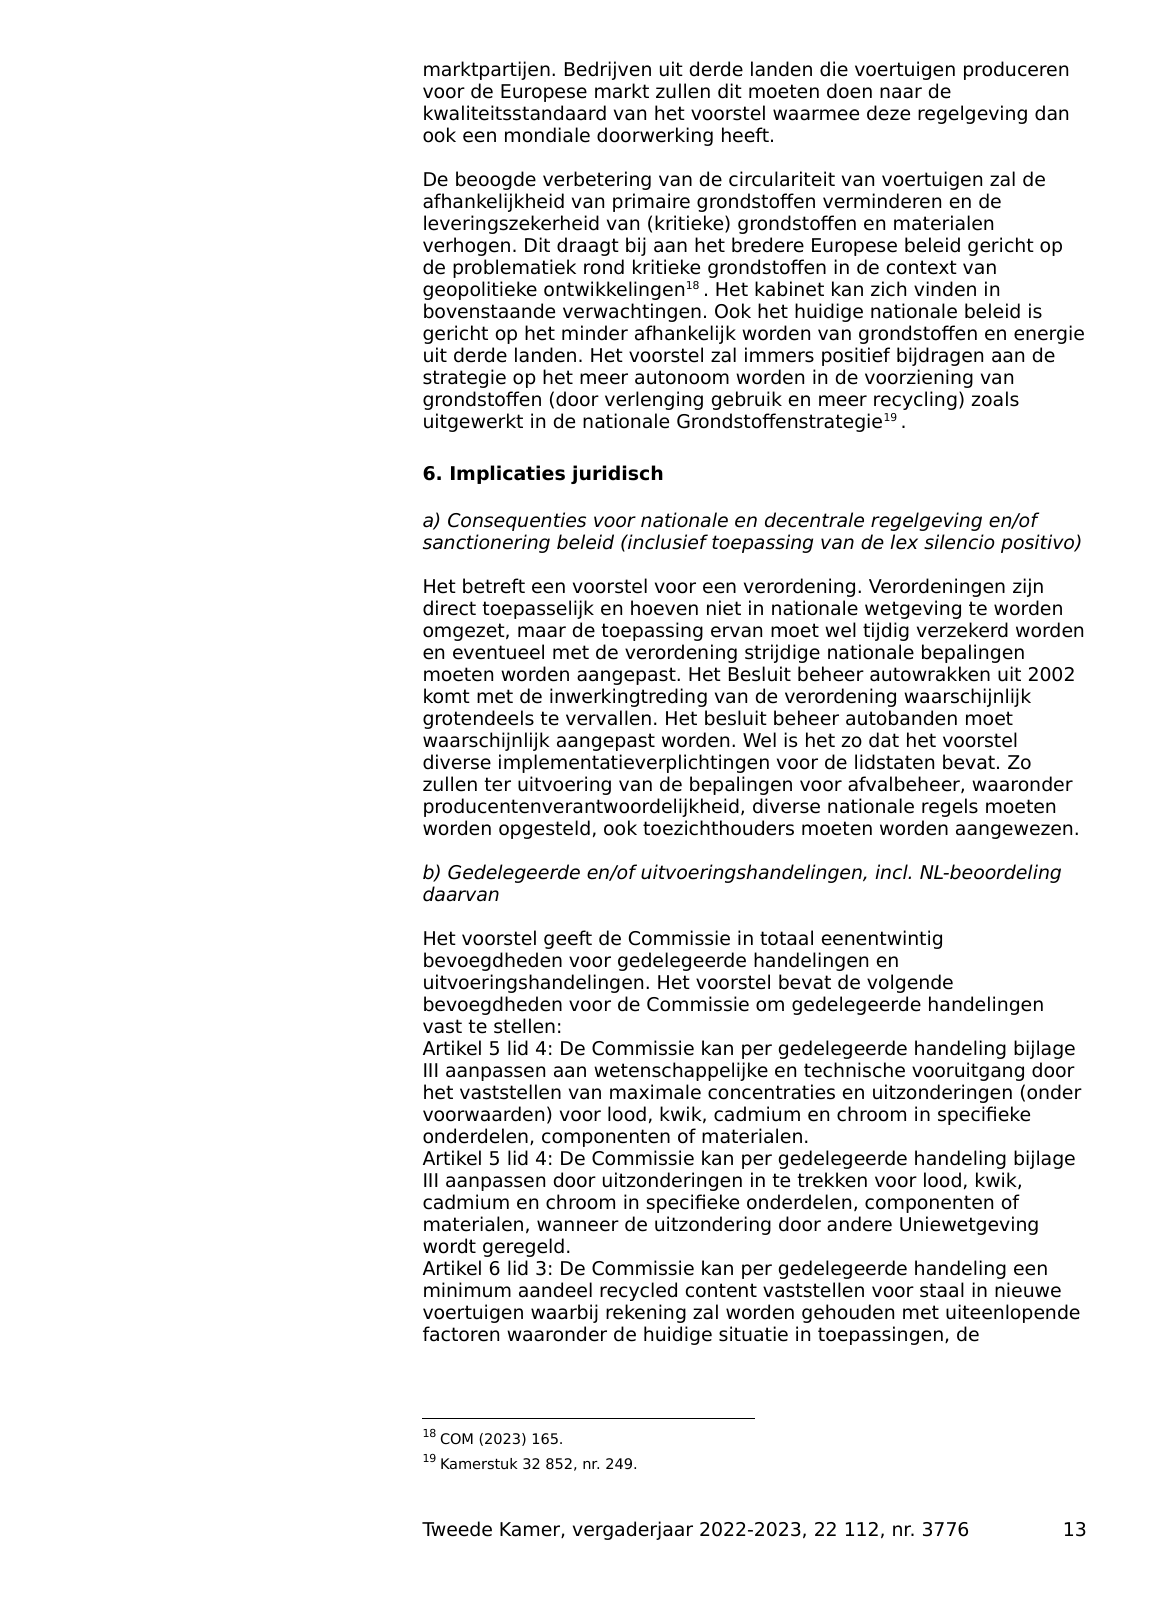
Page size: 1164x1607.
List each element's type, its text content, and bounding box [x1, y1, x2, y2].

text Artikel 5 lid 4: De Commissie kan per gedelegeerde handeling bijlage III aanpassen door uitzonderingen in te trekken voor lood, kwik, cadmium en chroom in specifieke onderdelen, componenten of materialen, wanneer de uitzondering door andere Uniewetgeving wordt geregeld. [422, 1148, 1087, 1258]
text Het voorstel geeft de Commissie in totaal eenentwintig bevoegdheden voor gedelegeerde handelingen en uitvoeringshandelingen. Het voorstel bevat de volgende bevoegdheden voor de Commissie om gedelegeerde handelingen vast te stellen: [422, 928, 1087, 1038]
subtitle b) Gedelegeerde en/of uitvoeringshandelingen, incl. NL-beoordeling daarvan [422, 862, 1087, 906]
text Het betreft een voorstel voor een verordening. Verordeningen zijn direct toepasselijk en hoeven niet in nationale wetgeving te worden omgezet, maar de toepassing ervan moet wel tijdig verzekerd worden en eventueel met de verordening strijdige nationale bepalingen moeten worden aangepast. Het Besluit beheer autowrakken uit 2002 komt met de inwerkingtreding van de verordening waarschijnlijk grotendeels te vervallen. Het besluit beheer autobanden moet waarschijnlijk aangepast worden. Wel is het zo dat het voorstel diverse implementatieverplichtingen voor de lidstaten bevat. Zo zullen ter uitvoering van de bepalingen voor afvalbeheer, waaronder producentenverantwoordelijkheid, diverse nationale regels moeten worden opgesteld, ook toezichthouders moeten worden aangewezen. [422, 576, 1087, 840]
text Kamerstuk 32 852, nr. 249. [422, 1452, 1087, 1474]
text Artikel 5 lid 4: De Commissie kan per gedelegeerde handeling bijlage III aanpassen aan wetenschappelijke en technische vooruitgang door het vaststellen van maximale concentraties en uitzonderingen (onder voorwaarden) voor lood, kwik, cadmium en chroom in specifieke onderdelen, componenten of materialen. [422, 1038, 1087, 1148]
subtitle a) Consequenties voor nationale en decentrale regelgeving en/of sanctionering beleid (inclusief toepassing van de lex silencio positivo) [422, 510, 1087, 554]
subtitle 6. Implicaties juridisch [422, 463, 1087, 485]
text De beoogde verbetering van de circulariteit van voertuigen zal de afhankelijkheid van primaire grondstoffen verminderen en de leveringszekerheid van (kritieke) grondstoffen en materialen verhogen. Dit draagt bij aan het bredere Europese beleid gericht op de problematiek rond kritieke grondstoffen in de context van geopolitieke ontwikkelingen. Het kabinet kan zich vinden in bovenstaande verwachtingen. Ook het huidige nationale beleid is gericht op het minder afhankelijk worden van grondstoffen en energie uit derde landen. Het voorstel zal immers positief bijdragen aan de strategie op het meer autonoom worden in de voorziening van grondstoffen (door verlenging gebruik en meer recycling) zoals uitgewerkt in de nationale Grondstoffenstrategie. [422, 169, 1087, 433]
text Artikel 6 lid 3: De Commissie kan per gedelegeerde handeling een minimum aandeel recycled content vaststellen voor staal in nieuwe voertuigen waarbij rekening zal worden gehouden met uiteenlopende factoren waaronder de huidige situatie in toepassingen, de [422, 1258, 1087, 1346]
text marktpartijen. Bedrijven uit derde landen die voertuigen produceren voor de Europese markt zullen dit moeten doen naar de kwaliteitsstandaard van het voorstel waarmee deze regelgeving dan ook een mondiale doorwerking heeft. [422, 59, 1087, 147]
text COM (2023) 165. [422, 1427, 1087, 1449]
